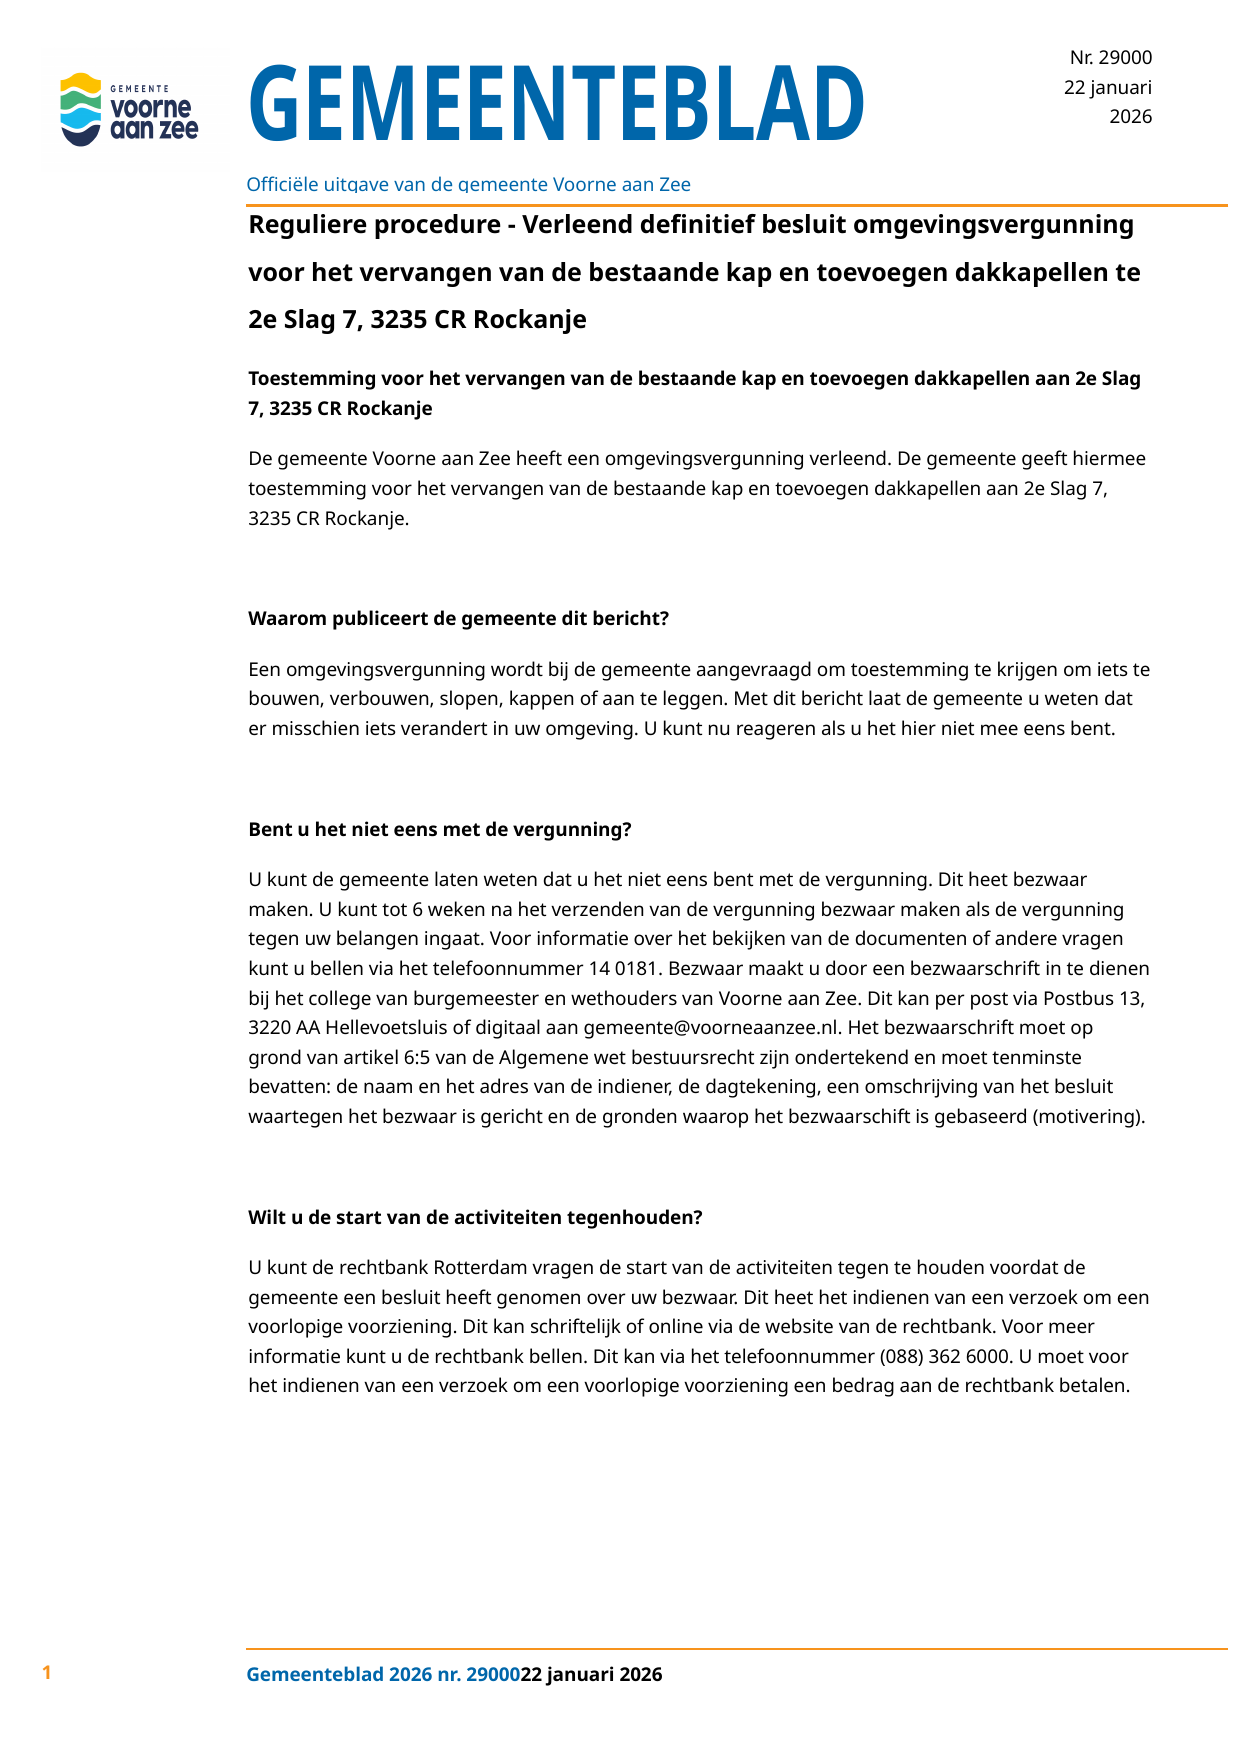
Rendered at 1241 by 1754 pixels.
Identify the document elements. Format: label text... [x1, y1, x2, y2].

text Wilt u de start van de activiteiten tegenhouden? [248, 1204, 1152, 1229]
text Reguliere procedure - Verleend definitief besluit omgevingsvergunning voor het vervangen van de bestaande kap en toevoegen dakkapellen te 2e Slag 7, 3235 CR Rockanje [248, 207, 1152, 336]
text U kunt de rechtbank Rotterdam vragen de start van de activiteiten tegen te houden voordat de gemeente een besluit heeft genomen over uw bezwaar. Dit heet het indienen van een verzoek om een voorlopige voorziening. Dit kan schriftelijk of online via de website van de rechtbank. Voor meer informatie kunt u de rechtbank bellen. Dit kan via het telefoonnummer (088) 362 6000. U moet voor het indienen van een verzoek om een voorlopige voorziening een bedrag aan de rechtbank betalen. [248, 1254, 1152, 1398]
text Waarom publiceert de gemeente dit bericht? [248, 606, 1152, 631]
picture [41, 47, 231, 172]
text Bent u het niet eens met de vergunning? [248, 816, 1152, 842]
text Een omgevingsvergunning wordt bij de gemeente aangevraagd om toestemming te krijgen om iets te bouwen, verbouwen, slopen, kappen of aan te leggen. Met dit bericht laat de gemeente u weten dat er misschien iets verandert in uw omgeving. U kunt nu reageren als u het hier niet mee eens bent. [248, 656, 1152, 741]
text De gemeente Voorne aan Zee heeft een omgevingsvergunning verleend. De gemeente geeft hiermee toestemming voor het vervangen van de bestaande kap en toevoegen dakkapellen aan 2e Slag 7, 3235 CR Rockanje. [248, 446, 1152, 530]
text U kunt de gemeente laten weten dat u het niet eens bent met de vergunning. Dit heet bezwaar maken. U kunt tot 6 weken na het verzenden van de vergunning bezwaar maken als de vergunning tegen uw belangen ingaat. Voor informatie over het bekijken van de documenten of andere vragen kunt u bellen via het telefoonnummer 14 0181. Bezwaar maakt u door een bezwaarschrift in te dienen bij het college van burgemeester en wethouders van Voorne aan Zee. Dit kan per post via Postbus 13, 3220 AA Hellevoetsluis of digitaal aan gemeente@voorneaanzee.nl. Het bezwaarschrift moet op grond van artikel 6:5 van de Algemene wet bestuursrecht zijn ondertekend en moet tenminste bevatten: de naam en het adres van de indiener, de dagtekening, een omschrijving van het besluit waartegen het bezwaar is gericht en de gronden waarop het bezwaarschift is gebaseerd (motivering). [248, 866, 1152, 1129]
text Toestemming voor het vervangen van de bestaande kap en toevoegen dakkapellen aan 2e Slag 7, 3235 CR Rockanje [248, 366, 1152, 421]
